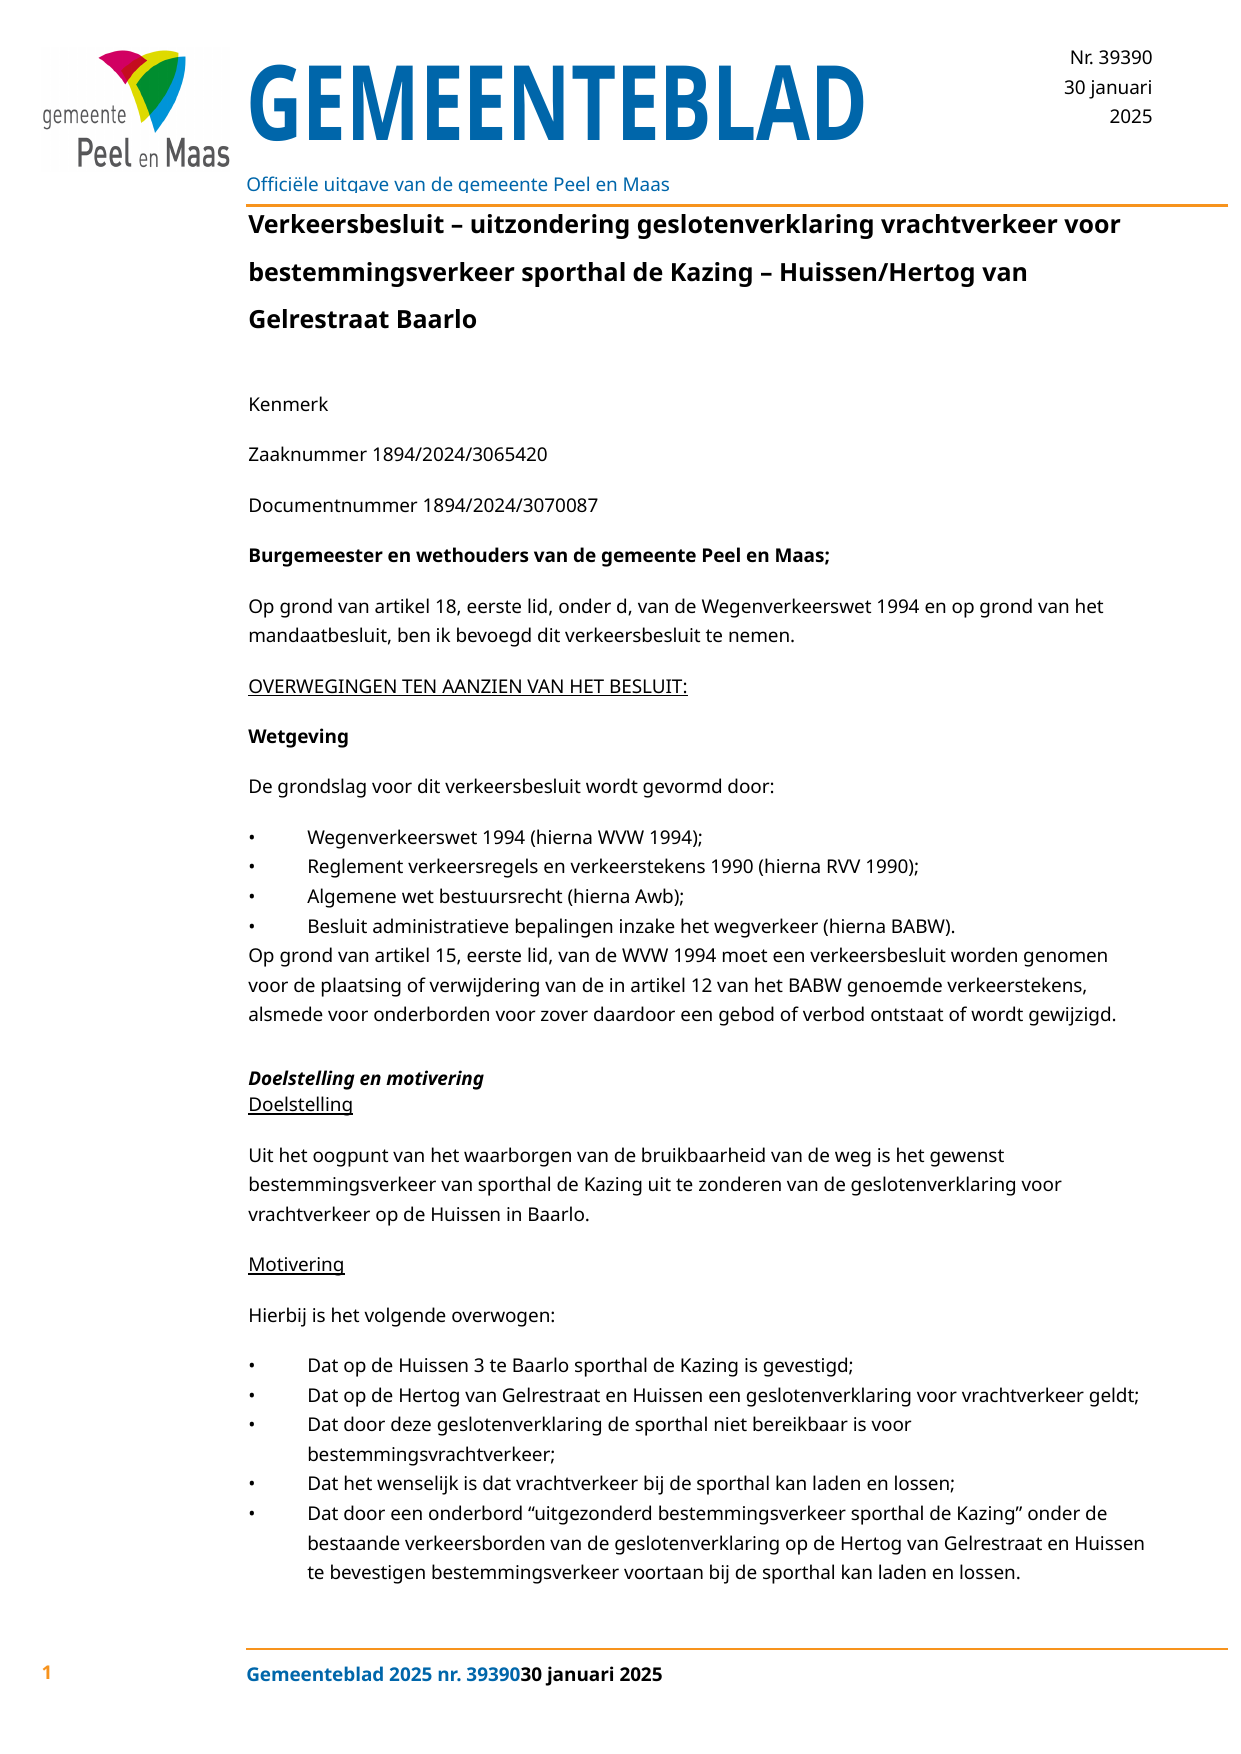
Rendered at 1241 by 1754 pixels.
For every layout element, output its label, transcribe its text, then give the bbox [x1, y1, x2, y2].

list Reglement verkeersregels en verkeerstekens 1990 (hierna RVV 1990); [248, 854, 1152, 879]
text De grondslag voor dit verkeersbesluit wordt gevormd door: [248, 774, 1152, 799]
list Wegenverkeerswet 1994 (hierna WVW 1994); [248, 824, 1152, 850]
picture [41, 47, 231, 172]
text Op grond van artikel 15, eerste lid, van de WVW 1994 moet een verkeersbesluit worden genomen voor de plaatsing of verwijdering van de in artikel 12 van het BABW genoemde verkeerstekens, alsmede voor onderborden voor zover daardoor een gebod of verbod ontstaat of wordt gewijzigd. [248, 942, 1152, 1027]
list Dat op de Hertog van Gelrestraat en Huissen een geslotenverklaring voor vrachtverkeer geldt; [248, 1382, 1152, 1407]
list Besluit administratieve bepalingen inzake het wegverkeer (hierna BABW). [248, 913, 1152, 939]
text Wetgeving [248, 723, 1152, 749]
list Algemene wet bestuursrecht (hierna Awb); [248, 883, 1152, 909]
list Dat door een onderbord “uitgezonderd bestemmingsverkeer sporthal de Kazing” onder de bestaande verkeersborden van de geslotenverklaring op de Hertog van Gelrestraat en Huissen te bevestigen bestemmingsverkeer voortaan bij de sporthal kan laden en lossen. [248, 1500, 1152, 1585]
text Documentnummer 1894/2024/3070087 [248, 492, 1152, 518]
text Kenmerk [248, 391, 1152, 417]
text Op grond van artikel 18, eerste lid, onder d, van de Wegenverkeerswet 1994 en op grond van het mandaatbesluit, ben ik bevoegd dit verkeersbesluit te nemen. [248, 593, 1152, 648]
text Burgemeester en wethouders van de gemeente Peel en Maas; [248, 542, 1152, 568]
list Dat op de Huissen 3 te Baarlo sporthal de Kazing is gevestigd; [248, 1352, 1152, 1378]
text Zaaknummer 1894/2024/3065420 [248, 442, 1152, 467]
list Dat door deze geslotenverklaring de sporthal niet bereikbaar is voor bestemmingsvrachtverkeer; [248, 1411, 1152, 1467]
text Uit het oogpunt van het waarborgen van de bruikbaarheid van de weg is het gewenst bestemmingsverkeer van sporthal de Kazing uit te zonderen van de geslotenverklaring voor vrachtverkeer op de Huissen in Baarlo. [248, 1142, 1152, 1227]
list Dat het wenselijk is dat vrachtverkeer bij de sporthal kan laden en lossen; [248, 1471, 1152, 1496]
text Doelstelling [248, 1091, 1152, 1117]
text Doelstelling en motivering [248, 1066, 1152, 1091]
text OVERWEGINGEN TEN AANZIEN VAN HET BESLUIT: [248, 673, 1152, 699]
text Motivering [248, 1251, 1152, 1277]
text Hierbij is het volgende overwogen: [248, 1302, 1152, 1327]
text Verkeersbesluit – uitzondering geslotenverklaring vrachtverkeer voor bestemmingsverkeer sporthal de Kazing – Huissen/Hertog van Gelrestraat Baarlo [248, 207, 1152, 336]
